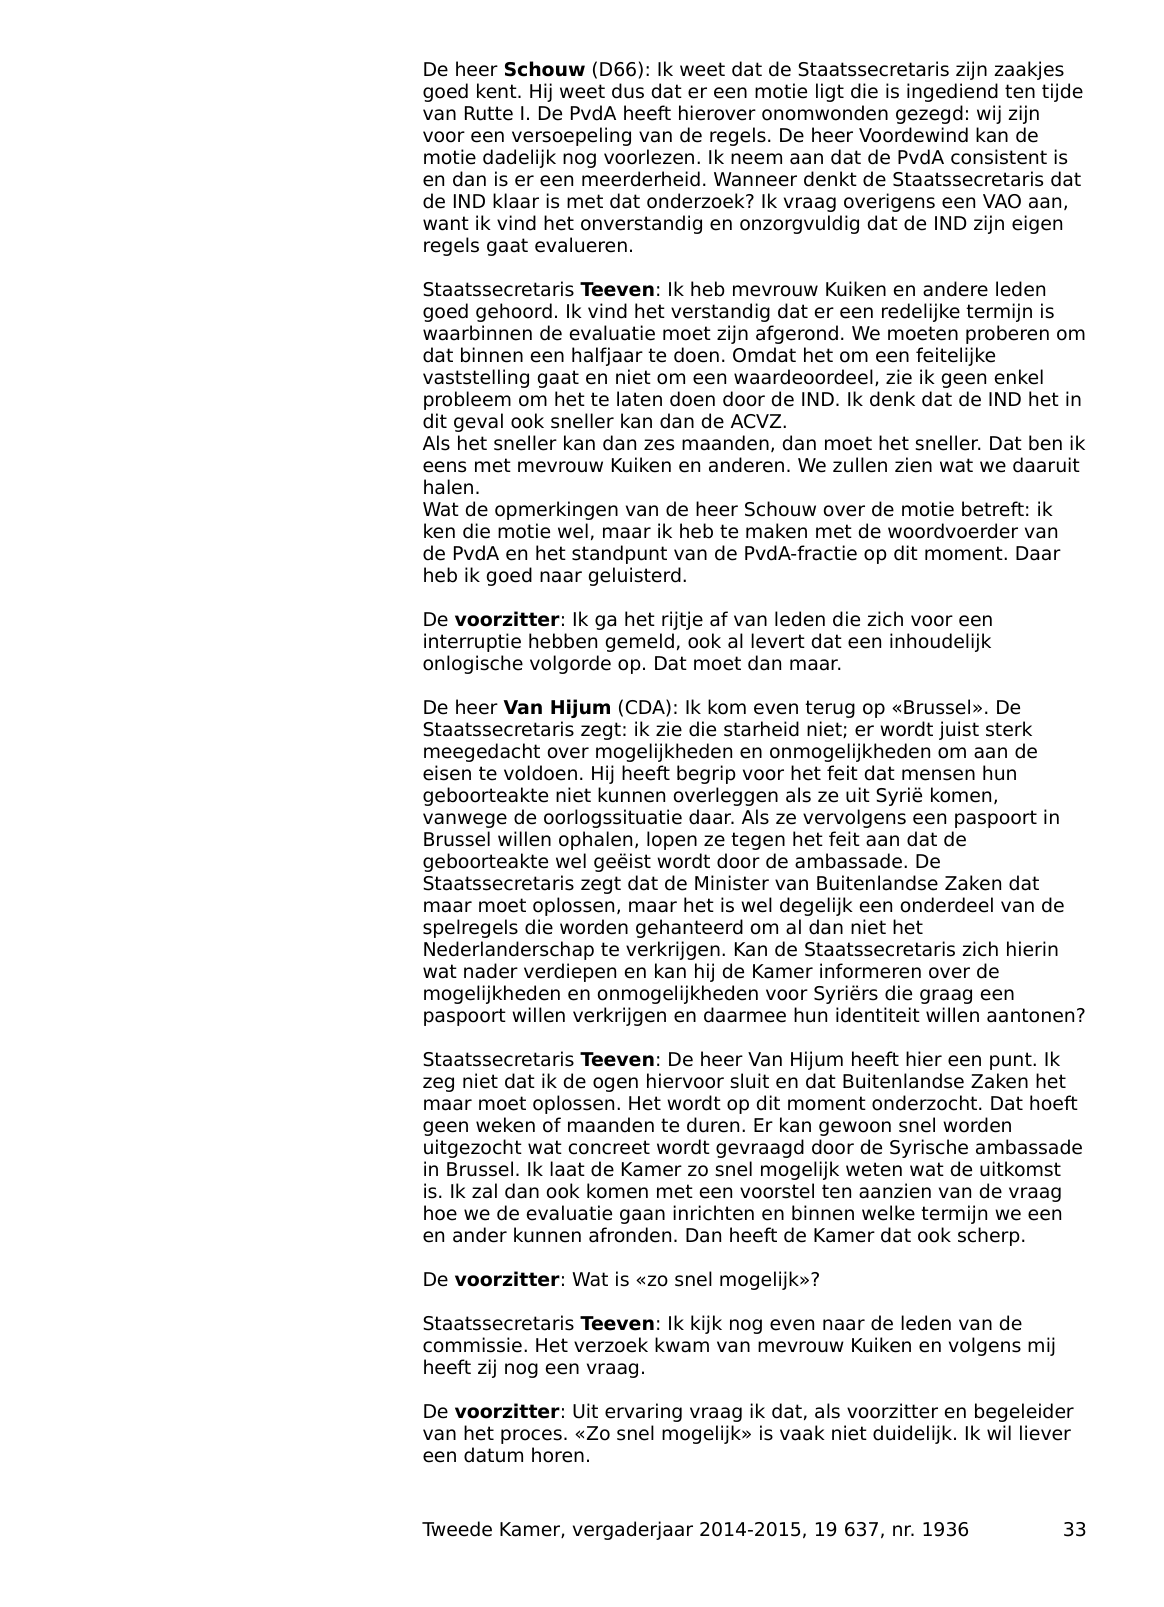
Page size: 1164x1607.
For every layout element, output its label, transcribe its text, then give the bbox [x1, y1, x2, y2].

text De voorzitter: Wat is «zo snel mogelijk»? [422, 1269, 1087, 1291]
text Wat de opmerkingen van de heer Schouw over de motie betreft: ik ken die motie wel, maar ik heb te maken met de woordvoerder van de PvdA en het standpunt van de PvdA-fractie op dit moment. Daar heb ik goed naar geluisterd. [422, 499, 1087, 587]
text De voorzitter: Ik ga het rijtje af van leden die zich voor een interruptie hebben gemeld, ook al levert dat een inhoudelijk onlogische volgorde op. Dat moet dan maar. [422, 609, 1087, 675]
text De heer Van Hijum (CDA): Ik kom even terug op «Brussel». De Staatssecretaris zegt: ik zie die starheid niet; er wordt juist sterk meegedacht over mogelijkheden en onmogelijkheden om aan de eisen te voldoen. Hij heeft begrip voor het feit dat mensen hun geboorteakte niet kunnen overleggen als ze uit Syrië komen, vanwege de oorlogssituatie daar. Als ze vervolgens een paspoort in Brussel willen ophalen, lopen ze tegen het feit aan dat de geboorteakte wel geëist wordt door de ambassade. De Staatssecretaris zegt dat de Minister van Buitenlandse Zaken dat maar moet oplossen, maar het is wel degelijk een onderdeel van de spelregels die worden gehanteerd om al dan niet het Nederlanderschap te verkrijgen. Kan de Staatssecretaris zich hierin wat nader verdiepen en kan hij de Kamer informeren over de mogelijkheden en onmogelijkheden voor Syriërs die graag een paspoort willen verkrijgen en daarmee hun identiteit willen aantonen? [422, 697, 1087, 1027]
text Staatssecretaris Teeven: De heer Van Hijum heeft hier een punt. Ik zeg niet dat ik de ogen hiervoor sluit en dat Buitenlandse Zaken het maar moet oplossen. Het wordt op dit moment onderzocht. Dat hoeft geen weken of maanden te duren. Er kan gewoon snel worden uitgezocht wat concreet wordt gevraagd door de Syrische ambassade in Brussel. Ik laat de Kamer zo snel mogelijk weten wat de uitkomst is. Ik zal dan ook komen met een voorstel ten aanzien van de vraag hoe we de evaluatie gaan inrichten en binnen welke termijn we een en ander kunnen afronden. Dan heeft de Kamer dat ook scherp. [422, 1049, 1087, 1247]
text Staatssecretaris Teeven: Ik kijk nog even naar de leden van de commissie. Het verzoek kwam van mevrouw Kuiken en volgens mij heeft zij nog een vraag. [422, 1313, 1087, 1379]
text Staatssecretaris Teeven: Ik heb mevrouw Kuiken en andere leden goed gehoord. Ik vind het verstandig dat er een redelijke termijn is waarbinnen de evaluatie moet zijn afgerond. We moeten proberen om dat binnen een halfjaar te doen. Omdat het om een feitelijke vaststelling gaat en niet om een waardeoordeel, zie ik geen enkel probleem om het te laten doen door de IND. Ik denk dat de IND het in dit geval ook sneller kan dan de ACVZ. [422, 279, 1087, 433]
text Als het sneller kan dan zes maanden, dan moet het sneller. Dat ben ik eens met mevrouw Kuiken en anderen. We zullen zien wat we daaruit halen. [422, 433, 1087, 499]
text De voorzitter: Uit ervaring vraag ik dat, als voorzitter en begeleider van het proces. «Zo snel mogelijk» is vaak niet duidelijk. Ik wil liever een datum horen. [422, 1401, 1087, 1467]
text De heer Schouw (D66): Ik weet dat de Staatssecretaris zijn zaakjes goed kent. Hij weet dus dat er een motie ligt die is ingediend ten tijde van Rutte I. De PvdA heeft hierover onomwonden gezegd: wij zijn voor een versoepeling van de regels. De heer Voordewind kan de motie dadelijk nog voorlezen. Ik neem aan dat de PvdA consistent is en dan is er een meerderheid. Wanneer denkt de Staatssecretaris dat de IND klaar is met dat onderzoek? Ik vraag overigens een VAO aan, want ik vind het onverstandig en onzorgvuldig dat de IND zijn eigen regels gaat evalueren. [422, 59, 1087, 257]
